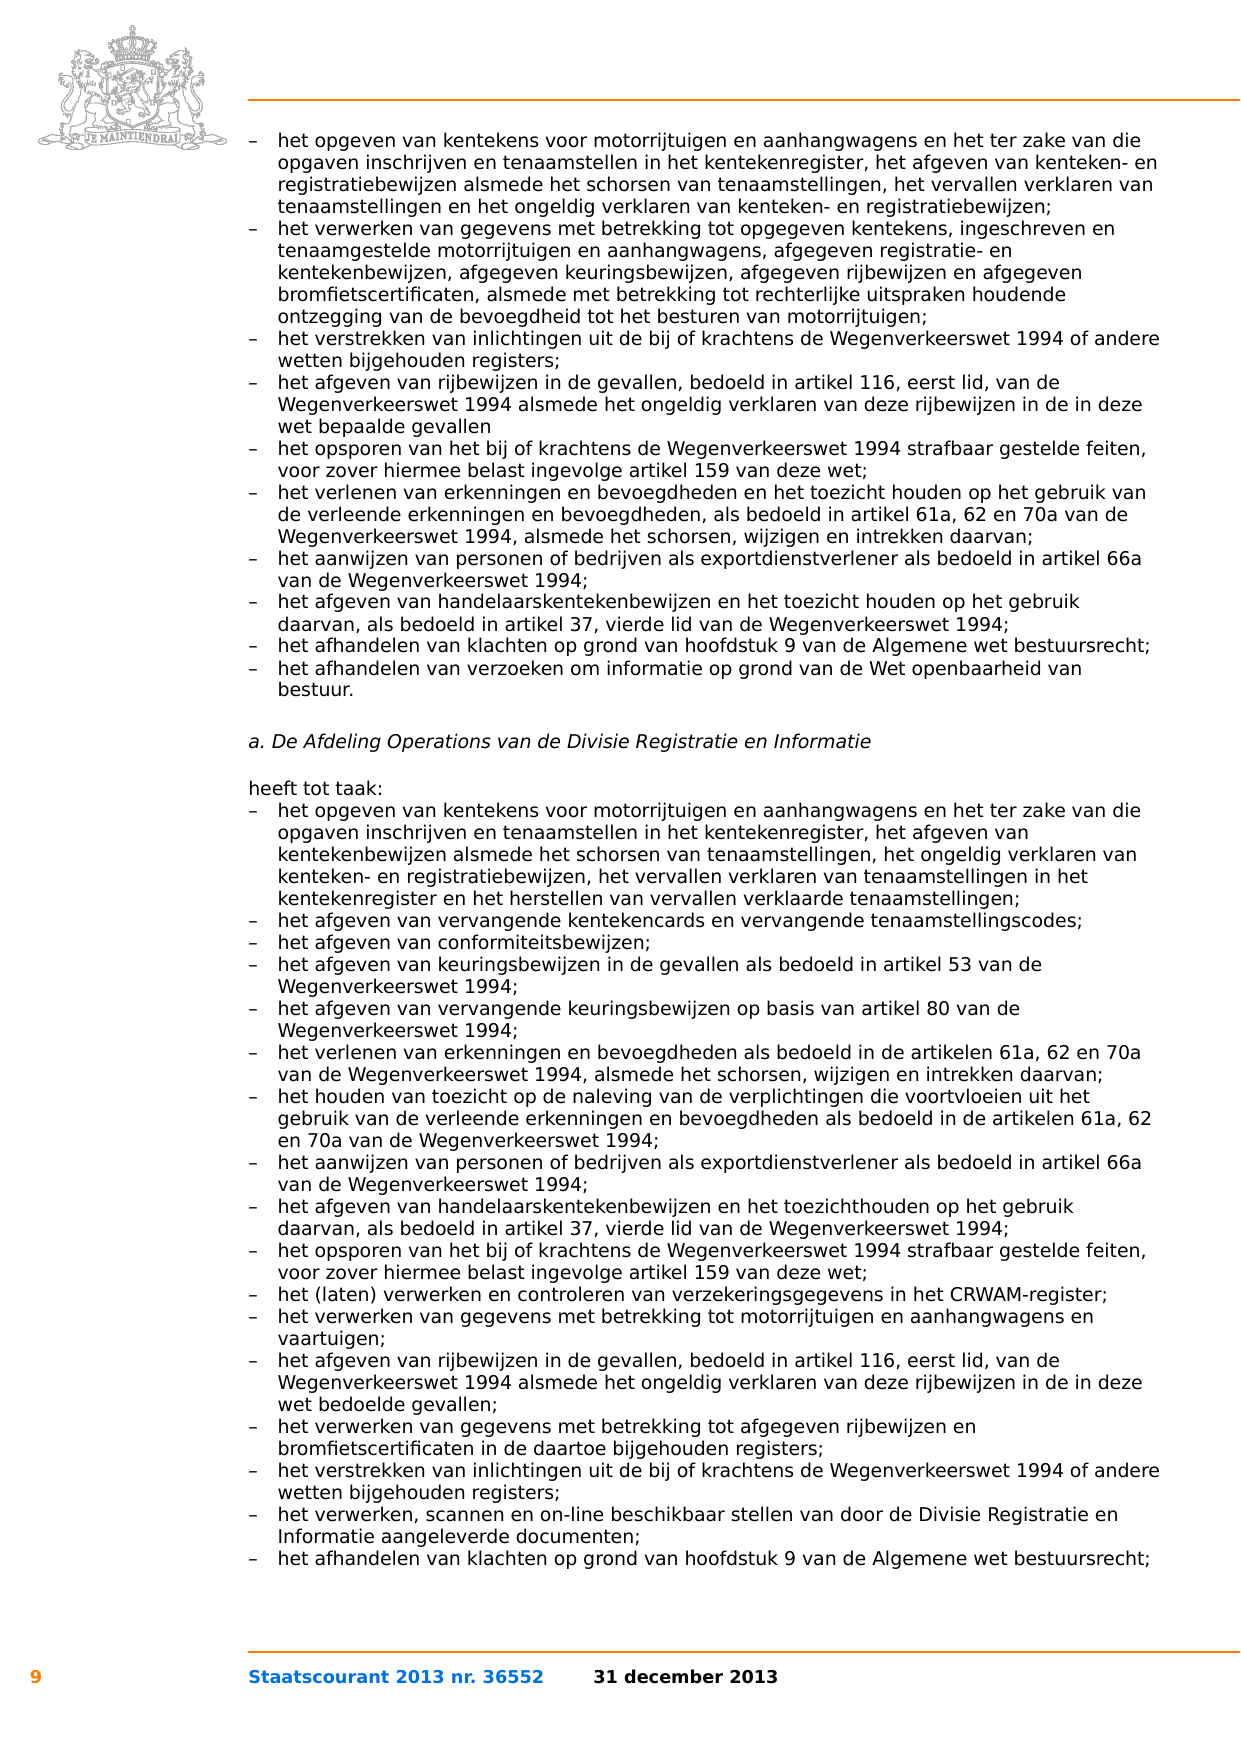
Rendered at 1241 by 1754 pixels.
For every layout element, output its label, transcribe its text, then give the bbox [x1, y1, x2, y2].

text – het verwerken, scannen en on-line beschikbaar stellen van door de Divisie Registratie en Informatie aangeleverde documenten; [248, 1504, 1163, 1548]
picture [38, 25, 227, 150]
text – het afgeven van keuringsbewijzen in de gevallen als bedoeld in artikel 53 van de Wegenverkeerswet 1994; [248, 954, 1163, 998]
text – het afgeven van rijbewijzen in de gevallen, bedoeld in artikel 116, eerst lid, van de Wegenverkeerswet 1994 alsmede het ongeldig verklaren van deze rijbewijzen in de in deze wet bedoelde gevallen; [248, 1350, 1163, 1416]
text – het (laten) verwerken en controleren van verzekeringsgegevens in het CRWAM-register; [248, 1284, 1163, 1306]
text – het afgeven van rijbewijzen in de gevallen, bedoeld in artikel 116, eerst lid, van de Wegenverkeerswet 1994 alsmede het ongeldig verklaren van deze rijbewijzen in de in deze wet bepaalde gevallen [248, 372, 1163, 438]
text – het verstrekken van inlichtingen uit de bij of krachtens de Wegenverkeerswet 1994 of andere wetten bijgehouden registers; [248, 328, 1163, 372]
text heeft tot taak: [248, 778, 1163, 800]
text – het verwerken van gegevens met betrekking tot afgegeven rijbewijzen en bromfietscertificaten in de daartoe bijgehouden registers; [248, 1416, 1163, 1460]
text – het verwerken van gegevens met betrekking tot opgegeven kentekens, ingeschreven en tenaamgestelde motorrijtuigen en aanhangwagens, afgegeven registratie- en kentekenbewijzen, afgegeven keuringsbewijzen, afgegeven rijbewijzen en afgegeven bromfietscertificaten, alsmede met betrekking tot rechterlijke uitspraken houdende ontzegging van de bevoegdheid tot het besturen van motorrijtuigen; [248, 218, 1163, 328]
subtitle a. De Afdeling Operations van de Divisie Registratie en Informatie [248, 731, 1163, 753]
text – het afgeven van vervangende kentekencards en vervangende tenaamstellingscodes; [248, 910, 1163, 932]
text – het afgeven van conformiteitsbewijzen; [248, 932, 1163, 954]
text – het verstrekken van inlichtingen uit de bij of krachtens de Wegenverkeerswet 1994 of andere wetten bijgehouden registers; [248, 1460, 1163, 1504]
text – het opsporen van het bij of krachtens de Wegenverkeerswet 1994 strafbaar gestelde feiten, voor zover hiermee belast ingevolge artikel 159 van deze wet; [248, 1240, 1163, 1284]
text – het aanwijzen van personen of bedrijven als exportdienstverlener als bedoeld in artikel 66a van de Wegenverkeerswet 1994; [248, 547, 1163, 591]
text – het afgeven van handelaarskentekenbewijzen en het toezicht houden op het gebruik daarvan, als bedoeld in artikel 37, vierde lid van de Wegenverkeerswet 1994; [248, 591, 1163, 635]
text – het afhandelen van verzoeken om informatie op grond van de Wet openbaarheid van bestuur. [248, 657, 1163, 701]
text – het houden van toezicht op de naleving van de verplichtingen die voortvloeien uit het gebruik van de verleende erkenningen en bevoegdheden als bedoeld in de artikelen 61a, 62 en 70a van de Wegenverkeerswet 1994; [248, 1086, 1163, 1152]
text – het opgeven van kentekens voor motorrijtuigen en aanhangwagens en het ter zake van die opgaven inschrijven en tenaamstellen in het kentekenregister, het afgeven van kentekenbewijzen alsmede het schorsen van tenaamstellingen, het ongeldig verklaren van kenteken- en registratiebewijzen, het vervallen verklaren van tenaamstellingen in het kentekenregister en het herstellen van vervallen verklaarde tenaamstellingen; [248, 800, 1163, 910]
text – het verwerken van gegevens met betrekking tot motorrijtuigen en aanhangwagens en vaartuigen; [248, 1306, 1163, 1350]
text – het afgeven van vervangende keuringsbewijzen op basis van artikel 80 van de Wegenverkeerswet 1994; [248, 998, 1163, 1042]
text – het verlenen van erkenningen en bevoegdheden en het toezicht houden op het gebruik van de verleende erkenningen en bevoegdheden, als bedoeld in artikel 61a, 62 en 70a van de Wegenverkeerswet 1994, alsmede het schorsen, wijzigen en intrekken daarvan; [248, 482, 1163, 547]
text – het aanwijzen van personen of bedrijven als exportdienstverlener als bedoeld in artikel 66a van de Wegenverkeerswet 1994; [248, 1152, 1163, 1196]
text – het afhandelen van klachten op grond van hoofdstuk 9 van de Algemene wet bestuursrecht; [248, 635, 1163, 657]
text – het opgeven van kentekens voor motorrijtuigen en aanhangwagens en het ter zake van die opgaven inschrijven en tenaamstellen in het kentekenregister, het afgeven van kenteken- en registratiebewijzen alsmede het schorsen van tenaamstellingen, het vervallen verklaren van tenaamstellingen en het ongeldig verklaren van kenteken- en registratiebewijzen; [248, 130, 1163, 218]
text – het opsporen van het bij of krachtens de Wegenverkeerswet 1994 strafbaar gestelde feiten, voor zover hiermee belast ingevolge artikel 159 van deze wet; [248, 438, 1163, 482]
text – het afgeven van handelaarskentekenbewijzen en het toezichthouden op het gebruik daarvan, als bedoeld in artikel 37, vierde lid van de Wegenverkeerswet 1994; [248, 1196, 1163, 1240]
text – het verlenen van erkenningen en bevoegdheden als bedoeld in de artikelen 61a, 62 en 70a van de Wegenverkeerswet 1994, alsmede het schorsen, wijzigen en intrekken daarvan; [248, 1042, 1163, 1086]
text – het afhandelen van klachten op grond van hoofdstuk 9 van de Algemene wet bestuursrecht; [248, 1548, 1163, 1569]
